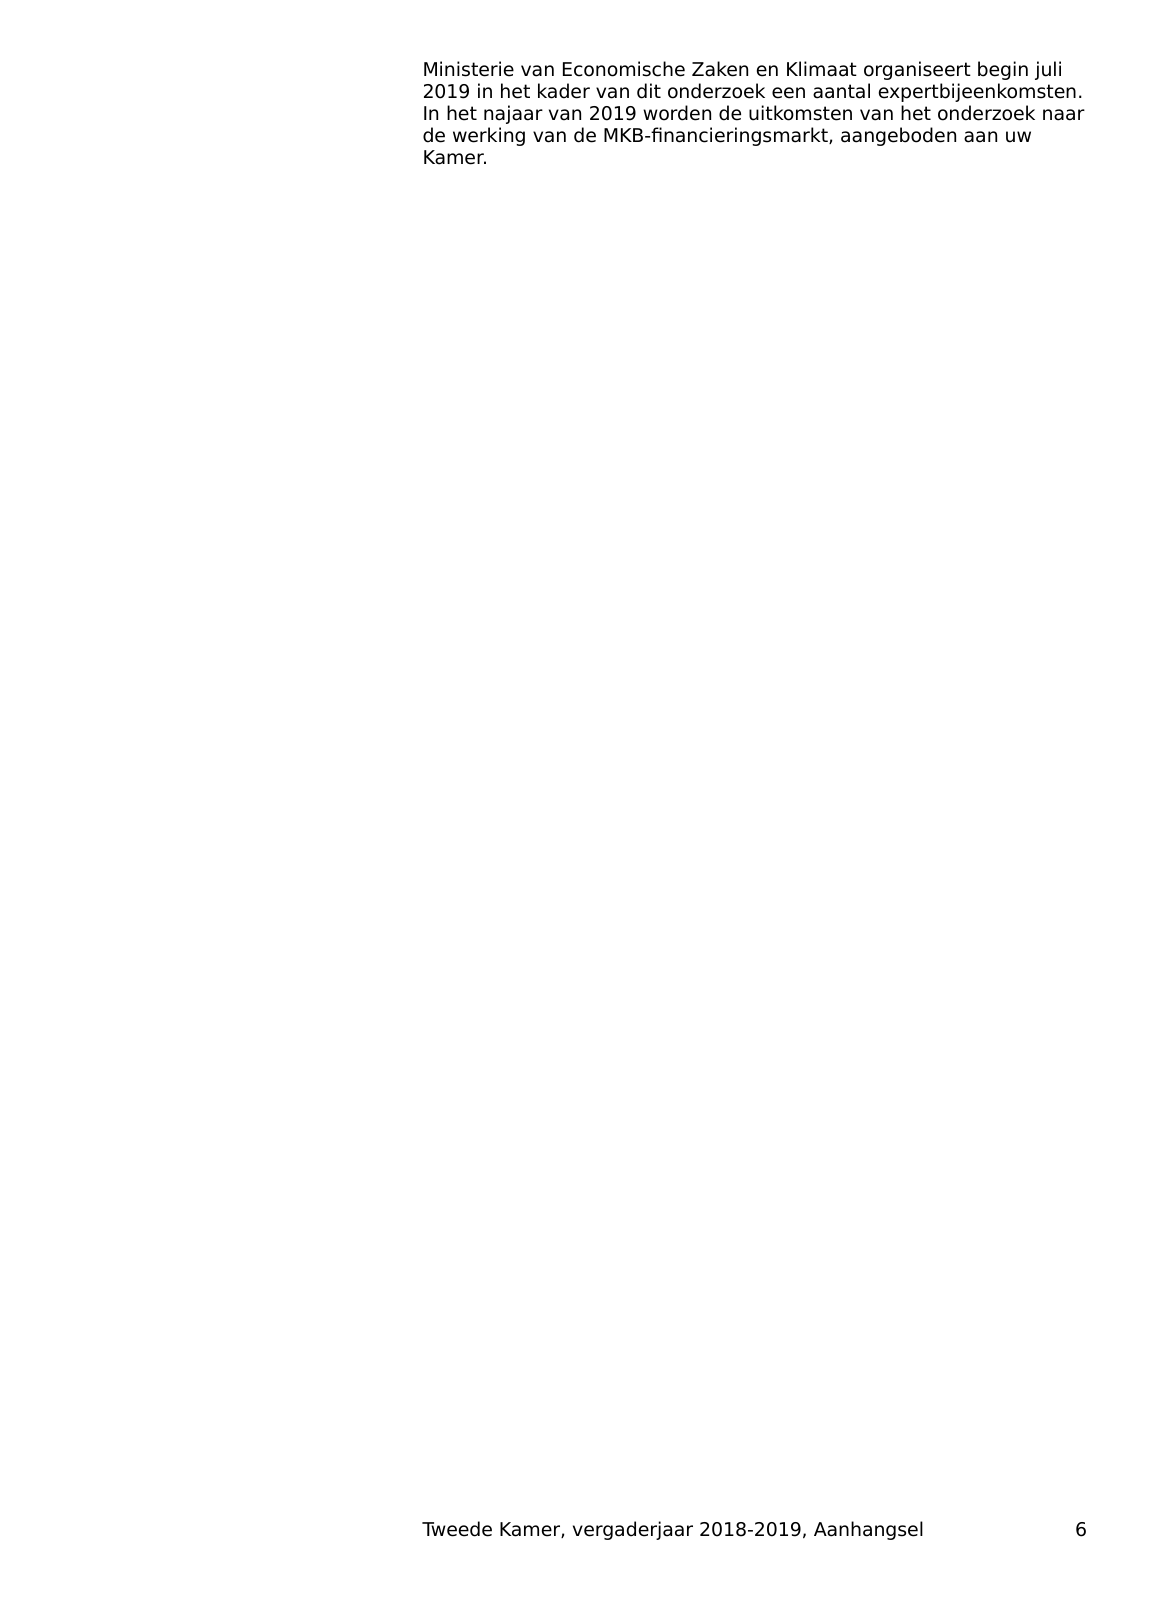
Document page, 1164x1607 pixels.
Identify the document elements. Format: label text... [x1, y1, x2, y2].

text Ministerie van Economische Zaken en Klimaat organiseert begin juli 2019 in het kader van dit onderzoek een aantal expertbijeenkomsten. In het najaar van 2019 worden de uitkomsten van het onderzoek naar de werking van de MKB-financieringsmarkt, aangeboden aan uw Kamer. [422, 59, 1087, 169]
